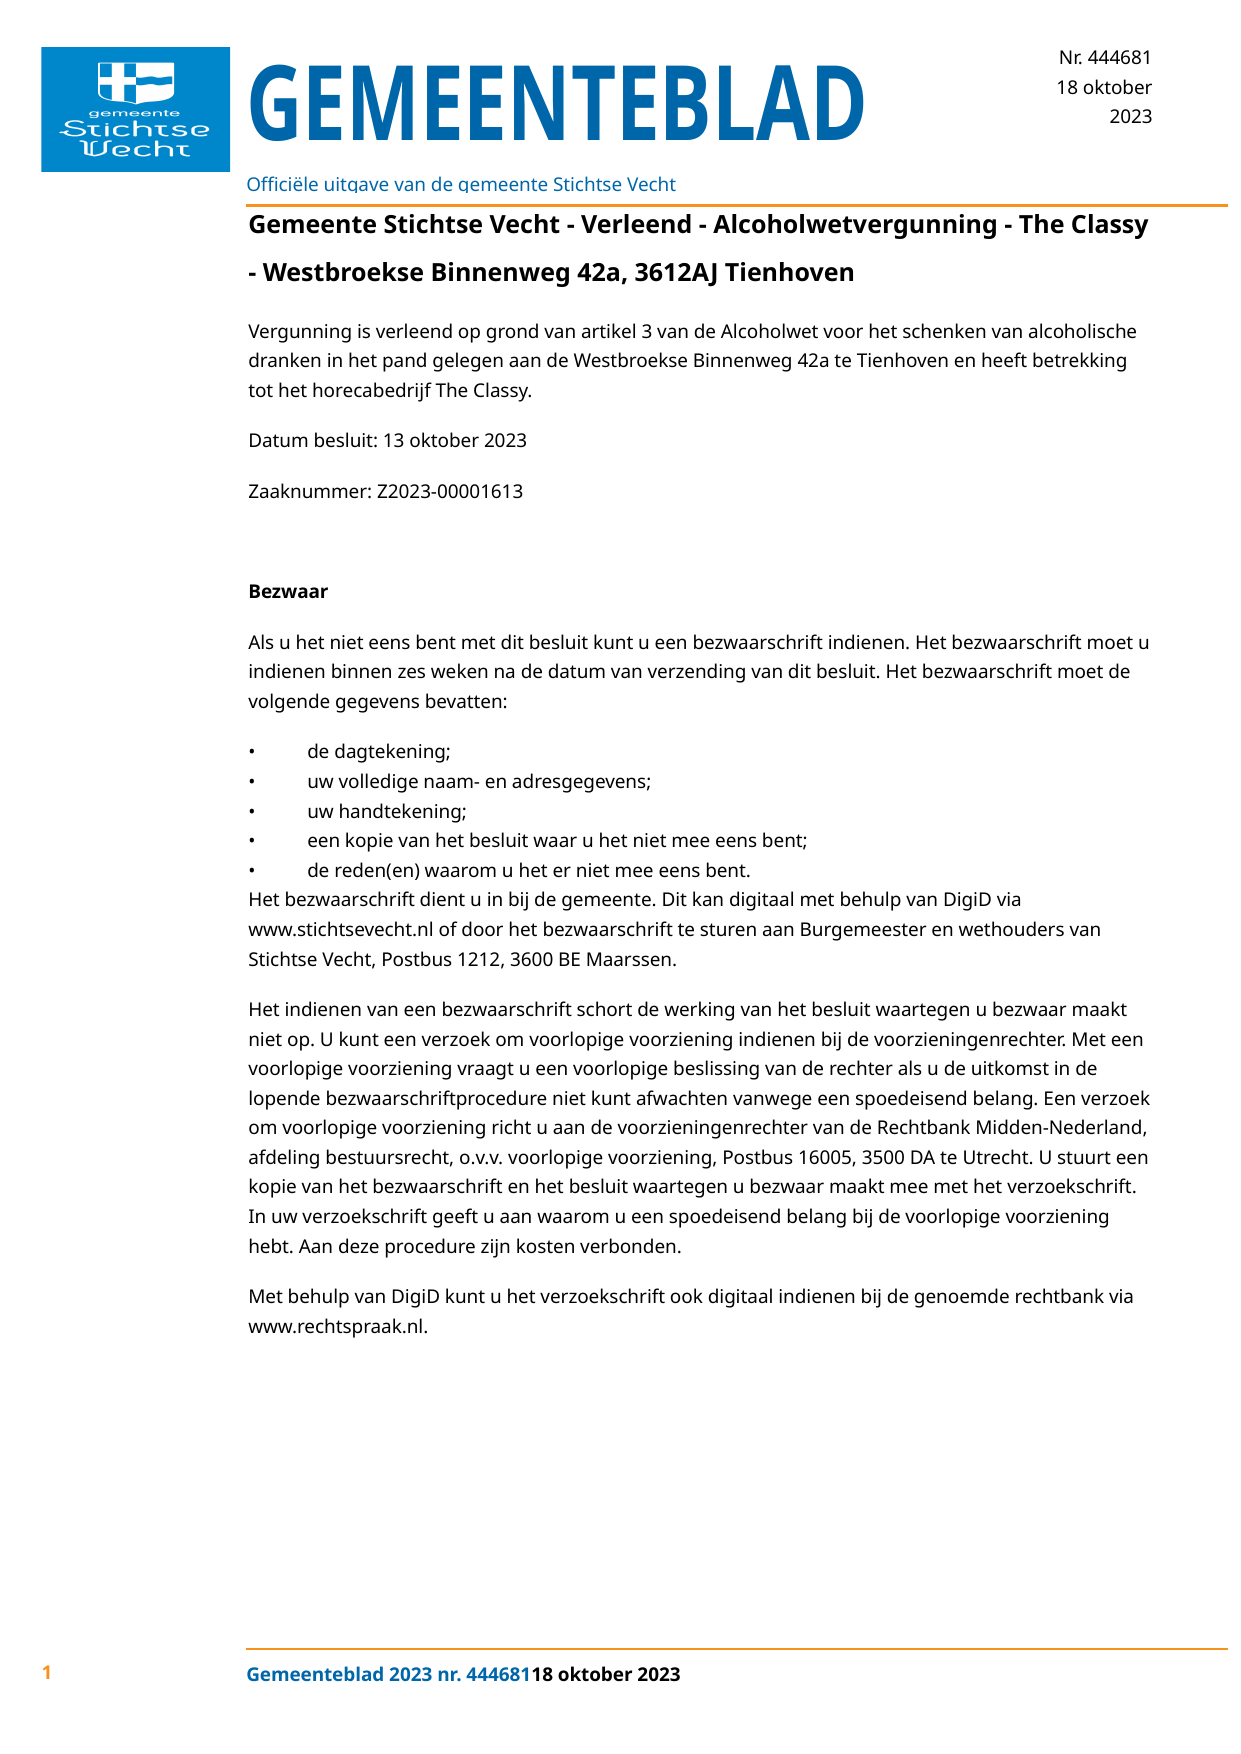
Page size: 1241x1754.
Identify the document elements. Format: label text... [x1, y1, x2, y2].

list de reden(en) waarom u het er niet mee eens bent. [248, 857, 1152, 883]
text Bezwaar [248, 579, 1152, 604]
picture [99, 63, 135, 101]
list uw handtekening; [248, 798, 1152, 824]
text Het bezwaarschrift dient u in bij de gemeente. Dit kan digitaal met behulp van DigiD via www.stichtsevecht.nl of door het bezwaarschrift te sturen aan Burgemeester en wethouders van Stichtse Vecht, Postbus 1212, 3600 BE Maarssen. [248, 887, 1152, 972]
text Vergunning is verleend op grond van artikel 3 van de Alcoholwet voor het schenken van alcoholische dranken in het pand gelegen aan de Westbroekse Binnenweg 42a te Tienhoven en heeft betrekking tot het horecabedrijf The Classy. [248, 318, 1152, 403]
list een kopie van het besluit waar u het niet mee eens bent; [248, 827, 1152, 853]
text Datum besluit: 13 oktober 2023 [248, 427, 1152, 453]
text Als u het niet eens bent met dit besluit kunt u een bezwaarschrift indienen. Het bezwaarschrift moet u indienen binnen zes weken na de datum van verzending van dit besluit. Het bezwaarschrift moet de volgende gegevens bevatten: [248, 629, 1152, 714]
text Zaaknummer: Z2023-00001613 [248, 478, 1152, 504]
text Het indienen van een bezwaarschrift schort de werking van het besluit waartegen u bezwaar maakt niet op. U kunt een verzoek om voorlopige voorziening indienen bij de voorzieningenrechter. Met een voorlopige voorziening vraagt u een voorlopige beslissing van de rechter als u de uitkomst in de lopende bezwaarschriftprocedure niet kunt afwachten vanwege een spoedeisend belang. Een verzoek om voorlopige voorziening richt u aan de voorzieningenrechter van de Rechtbank Midden-Nederland, afdeling bestuursrecht, o.v.v. voorlopige voorziening, Postbus 16005, 3500 DA te Utrecht. U stuurt een kopie van het bezwaarschrift en het besluit waartegen u bezwaar maakt mee met het verzoekschrift. In uw verzoekschrift geeft u aan waarom u een spoedeisend belang bij de voorlopige voorziening hebt. Aan deze procedure zijn kosten verbonden. [248, 996, 1152, 1259]
text Gemeente Stichtse Vecht - Verleend - Alcoholwetvergunning - The Classy - Westbroekse Binnenweg 42a, 3612AJ Tienhoven [248, 207, 1152, 288]
picture [137, 63, 174, 103]
list uw volledige naam- en adresgegevens; [248, 768, 1152, 794]
list de dagtekening; [248, 739, 1152, 764]
text Met behulp van DigiD kunt u het verzoekschrift ook digitaal indienen bij de genoemde rechtbank via www.rechtspraak.nl. [248, 1283, 1152, 1339]
